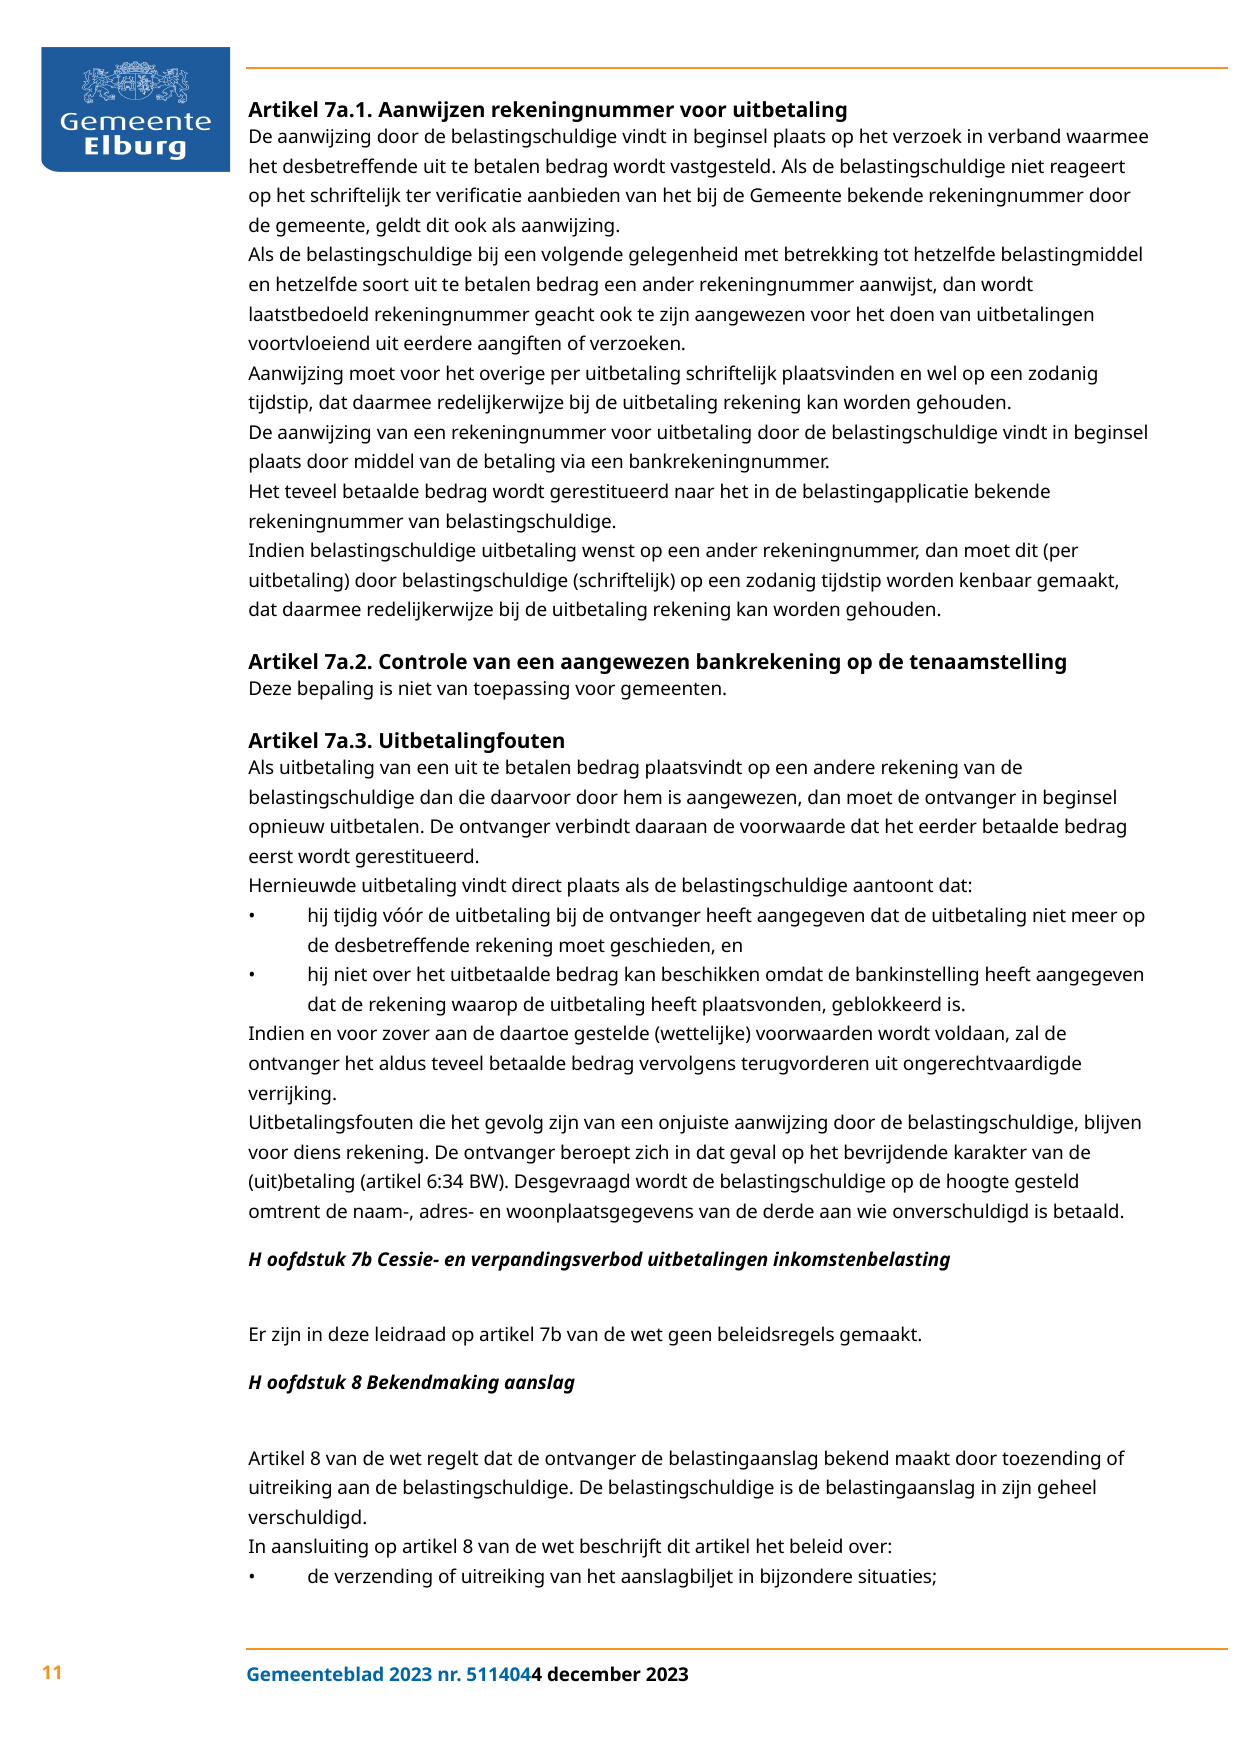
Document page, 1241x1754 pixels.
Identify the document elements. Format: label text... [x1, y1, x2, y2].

text Aanwijzing moet voor het overige per uitbetaling schriftelijk plaatsvinden en wel op een zodanig tijdstip, dat daarmee redelijkerwijze bij de uitbetaling rekening kan worden gehouden. [248, 360, 1152, 415]
text Indien en voor zover aan de daartoe gestelde (wettelijke) voorwaarden wordt voldaan, zal de ontvanger het aldus teveel betaalde bedrag vervolgens terugvorderen uit ongerechtvaardigde verrijking. [248, 1021, 1152, 1105]
text Als de belastingschuldige bij een volgende gelegenheid met betrekking tot hetzelfde belastingmiddel en hetzelfde soort uit te betalen bedrag een ander rekeningnummer aanwijst, dan wordt laatstbedoeld rekeningnummer geacht ook te zijn aangewezen voor het doen van uitbetalingen voortvloeiend uit eerdere aangiften of verzoeken. [248, 242, 1152, 356]
list hij tijdig vóór de uitbetaling bij de ontvanger heeft aangegeven dat de uitbetaling niet meer op de desbetreffende rekening moet geschieden, en [248, 902, 1152, 957]
text Artikel 7a.1. Aanwijzen rekeningnummer voor uitbetaling [248, 95, 1152, 123]
text Er zijn in deze leidraad op artikel 7b van de wet geen beleidsregels gemaakt. [248, 1321, 1152, 1347]
text Als uitbetaling van een uit te betalen bedrag plaatsvindt op een andere rekening van de belastingschuldige dan die daarvoor door hem is aangewezen, dan moet de ontvanger in beginsel opnieuw uitbetalen. De ontvanger verbindt daaraan de voorwaarde dat het eerder betaalde bedrag eerst wordt gerestitueerd. [248, 754, 1152, 869]
text In aansluiting op artikel 8 van de wet beschrijft dit artikel het beleid over: [248, 1533, 1152, 1559]
text Hernieuwde uitbetaling vindt direct plaats als de belastingschuldige aantoont dat: [248, 873, 1152, 898]
picture [41, 47, 231, 172]
text Het teveel betaalde bedrag wordt gerestitueerd naar het in de belastingapplicatie bekende rekeningnummer van belastingschuldige. [248, 478, 1152, 533]
text Uitbetalingsfouten die het gevolg zijn van een onjuiste aanwijzing door de belastingschuldige, blijven voor diens rekening. De ontvanger beroept zich in dat geval op het bevrijdende karakter van de (uit)betaling (artikel 6:34 BW). Desgevraagd wordt de belastingschuldige op de hoogte gesteld omtrent de naam-, adres- en woonplaatsgegevens van de derde aan wie onverschuldigd is betaald. [248, 1109, 1152, 1224]
text H oofdstuk 7b Cessie- en verpandingsverbod uitbetalingen inkomstenbelasting [248, 1244, 1152, 1272]
text De aanwijzing door de belastingschuldige vindt in beginsel plaats op het verzoek in verband waarmee het desbetreffende uit te betalen bedrag wordt vastgesteld. Als de belastingschuldige niet reageert op het schriftelijk ter verificatie aanbieden van het bij de Gemeente bekende rekeningnummer door de gemeente, geldt dit ook als aanwijzing. [248, 123, 1152, 238]
text Deze bepaling is niet van toepassing voor gemeenten. [248, 675, 1152, 701]
text Artikel 7a.2. Controle van een aangewezen bankrekening op de tenaamstelling [248, 647, 1152, 675]
text Artikel 8 van de wet regelt dat de ontvanger de belastingaanslag bekend maakt door toezending of uitreiking aan de belastingschuldige. De belastingschuldige is de belastingaanslag in zijn geheel verschuldigd. [248, 1445, 1152, 1529]
text De aanwijzing van een rekeningnummer voor uitbetaling door de belastingschuldige vindt in beginsel plaats door middel van de betaling via een bankrekeningnummer. [248, 419, 1152, 474]
list de verzending of uitreiking van het aanslagbiljet in bijzondere situaties; [248, 1563, 1152, 1589]
list hij niet over het uitbetaalde bedrag kan beschikken omdat de bankinstelling heeft aangegeven dat de rekening waarop de uitbetaling heeft plaatsvonden, geblokkeerd is. [248, 961, 1152, 1017]
text Indien belastingschuldige uitbetaling wenst op een ander rekeningnummer, dan moet dit (per uitbetaling) door belastingschuldige (schriftelijk) op een zodanig tijdstip worden kenbaar gemaakt, dat daarmee redelijkerwijze bij de uitbetaling rekening kan worden gehouden. [248, 537, 1152, 622]
text Artikel 7a.3. Uitbetalingfouten [248, 726, 1152, 754]
text H oofdstuk 8 Bekendmaking aanslag [248, 1367, 1152, 1395]
